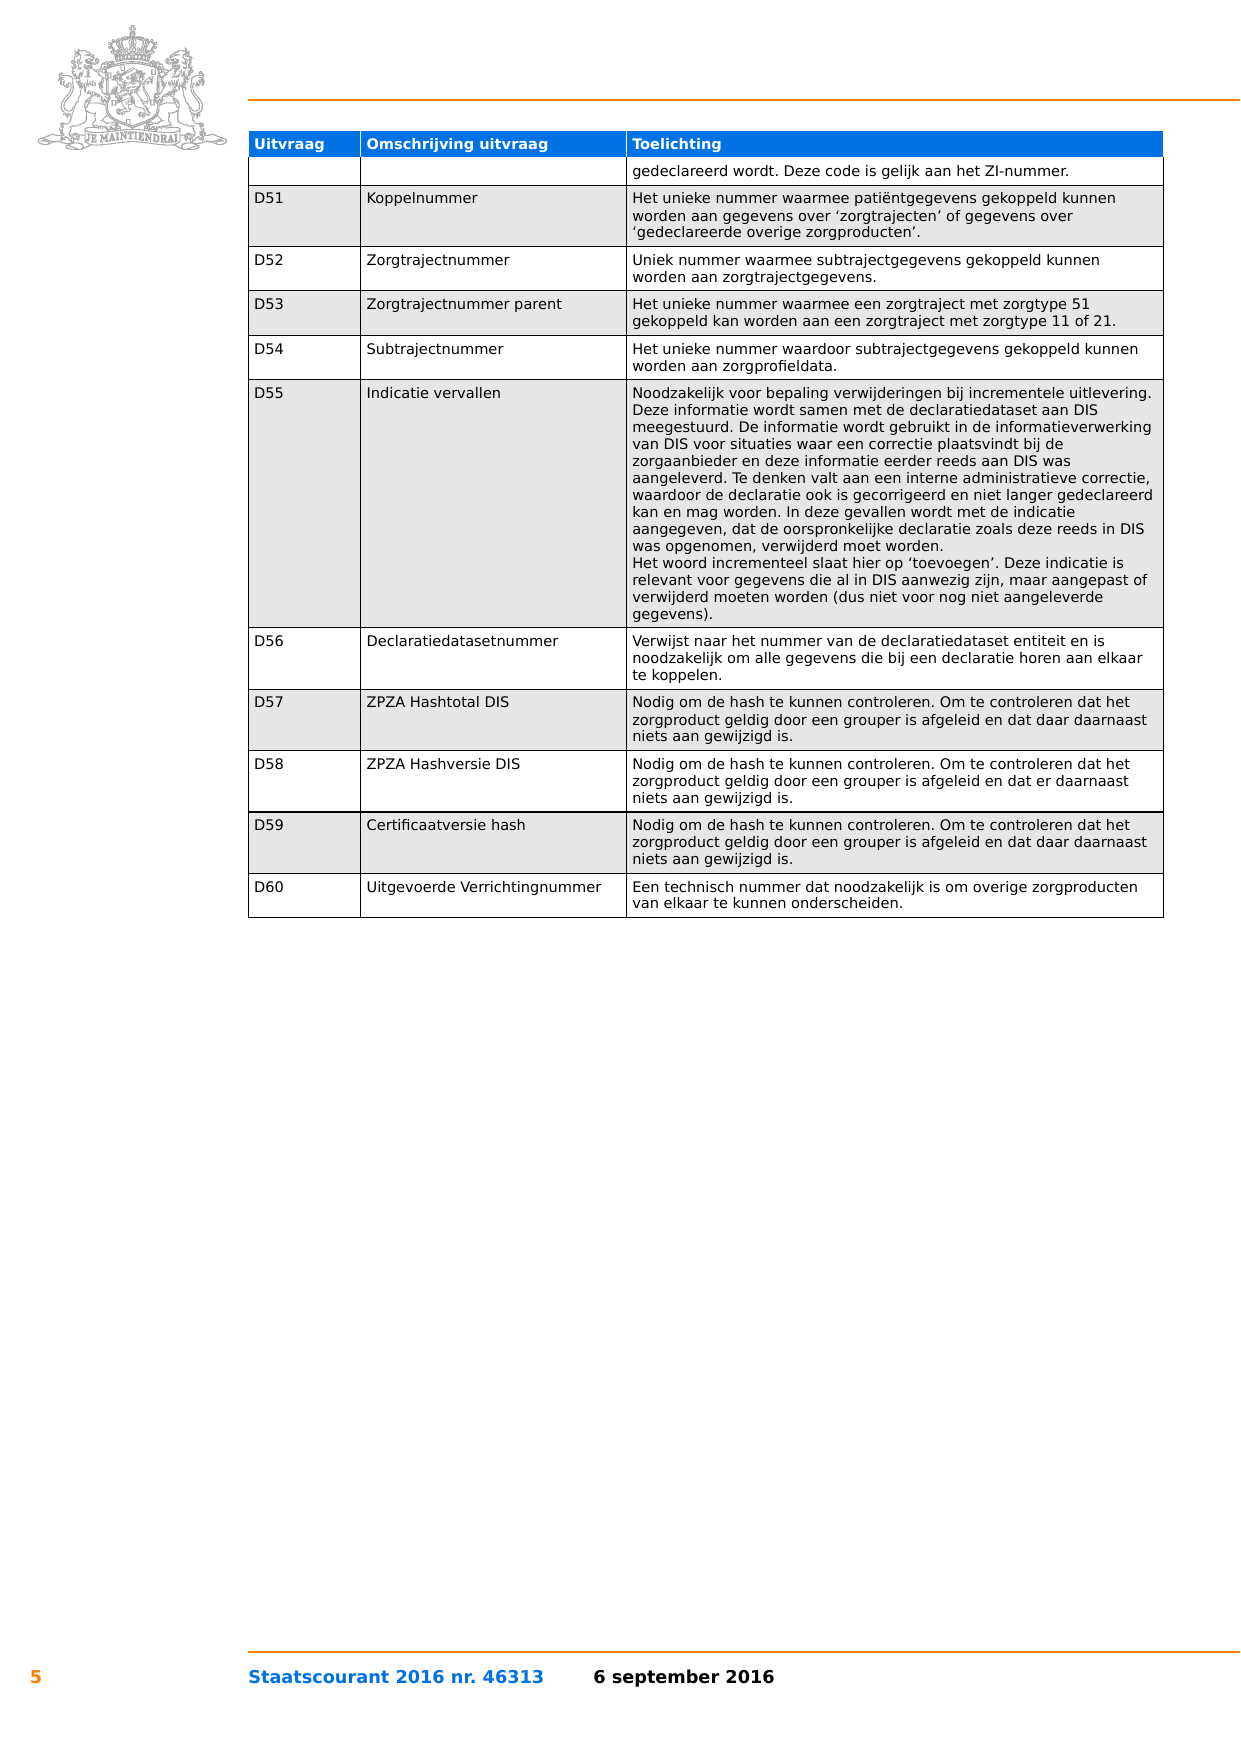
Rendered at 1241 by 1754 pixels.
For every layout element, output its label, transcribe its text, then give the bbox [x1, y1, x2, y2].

table_cell Zorgtrajectnummer parent [361, 291, 626, 335]
table_cell Noodzakelijk voor bepaling verwijderingen bij incrementele uitlevering. Deze informatie wordt samen met de declaratiedataset aan DIS meegestuurd. De informatie wordt gebruikt in de informatieverwerking van DIS voor situaties waar een correctie plaatsvindt bij de zorgaanbieder en deze informatie eerder reeds aan DIS was aangeleverd. Te denken valt aan een interne administratieve correctie, waardoor de declaratie ook is gecorrigeerd en niet langer gedeclareerd kan en mag worden. In deze gevallen wordt met de indicatie aangegeven, dat de oorspronkelijke declaratie zoals deze reeds in DIS was opgenomen, verwijderd moet worden. Het woord incrementeel slaat hier op ‘toevoegen’. Deze indicatie is relevant voor gegevens die al in DIS aanwezig zijn, maar aangepast of verwijderd moeten worden (dus niet voor nog niet aangeleverde gegevens). [627, 380, 1163, 627]
table_cell gedeclareerd wordt. Deze code is gelijk aan het ZI-nummer. [627, 158, 1163, 185]
table_cell D53 [249, 291, 360, 335]
table_header Uitvraag [249, 131, 360, 157]
table_cell Zorgtrajectnummer [361, 247, 626, 290]
table_cell Nodig om de hash te kunnen controleren. Om te controleren dat het zorgproduct geldig door een grouper is afgeleid en dat daar daarnaast niets aan gewijzigd is. [627, 690, 1163, 750]
table_header Omschrijving uitvraag [361, 131, 626, 157]
table_cell Nodig om de hash te kunnen controleren. Om te controleren dat het zorgproduct geldig door een grouper is afgeleid en dat daar daarnaast niets aan gewijzigd is. [627, 813, 1163, 873]
table_cell D60 [249, 874, 360, 917]
table_cell D55 [249, 380, 360, 627]
table_cell ZPZA Hashversie DIS [361, 751, 626, 811]
table_cell Het unieke nummer waardoor subtrajectgegevens gekoppeld kunnen worden aan zorgprofieldata. [627, 336, 1163, 379]
table_cell [249, 158, 360, 185]
table_cell Certificaatversie hash [361, 813, 626, 873]
table_cell Nodig om de hash te kunnen controleren. Om te controleren dat het zorgproduct geldig door een grouper is afgeleid en dat er daarnaast niets aan gewijzigd is. [627, 751, 1163, 811]
table_cell D51 [249, 186, 360, 246]
table_cell Het unieke nummer waarmee een zorgtraject met zorgtype 51 gekoppeld kan worden aan een zorgtraject met zorgtype 11 of 21. [627, 291, 1163, 335]
table_cell Declaratiedatasetnummer [361, 628, 626, 689]
table_cell Subtrajectnummer [361, 336, 626, 379]
table_cell Indicatie vervallen [361, 380, 626, 627]
picture [38, 25, 227, 150]
table_cell ZPZA Hashtotal DIS [361, 690, 626, 750]
table_cell Uniek nummer waarmee subtrajectgegevens gekoppeld kunnen worden aan zorgtrajectgegevens. [627, 247, 1163, 290]
table_cell D59 [249, 813, 360, 873]
table_cell D56 [249, 628, 360, 689]
table_cell Koppelnummer [361, 186, 626, 246]
table_cell Verwijst naar het nummer van de declaratiedataset entiteit en is noodzakelijk om alle gegevens die bij een declaratie horen aan elkaar te koppelen. [627, 628, 1163, 689]
table_cell D54 [249, 336, 360, 379]
table_header Toelichting [627, 131, 1163, 157]
table_cell D58 [249, 751, 360, 811]
table_cell Uitgevoerde Verrichtingnummer [361, 874, 626, 917]
table_cell [361, 158, 626, 185]
table_cell Een technisch nummer dat noodzakelijk is om overige zorgproducten van elkaar te kunnen onderscheiden. [627, 874, 1163, 917]
table_cell D57 [249, 690, 360, 750]
table_cell D52 [249, 247, 360, 290]
table_cell Het unieke nummer waarmee patiëntgegevens gekoppeld kunnen worden aan gegevens over ‘zorgtrajecten’ of gegevens over ‘gedeclareerde overige zorgproducten’. [627, 186, 1163, 246]
